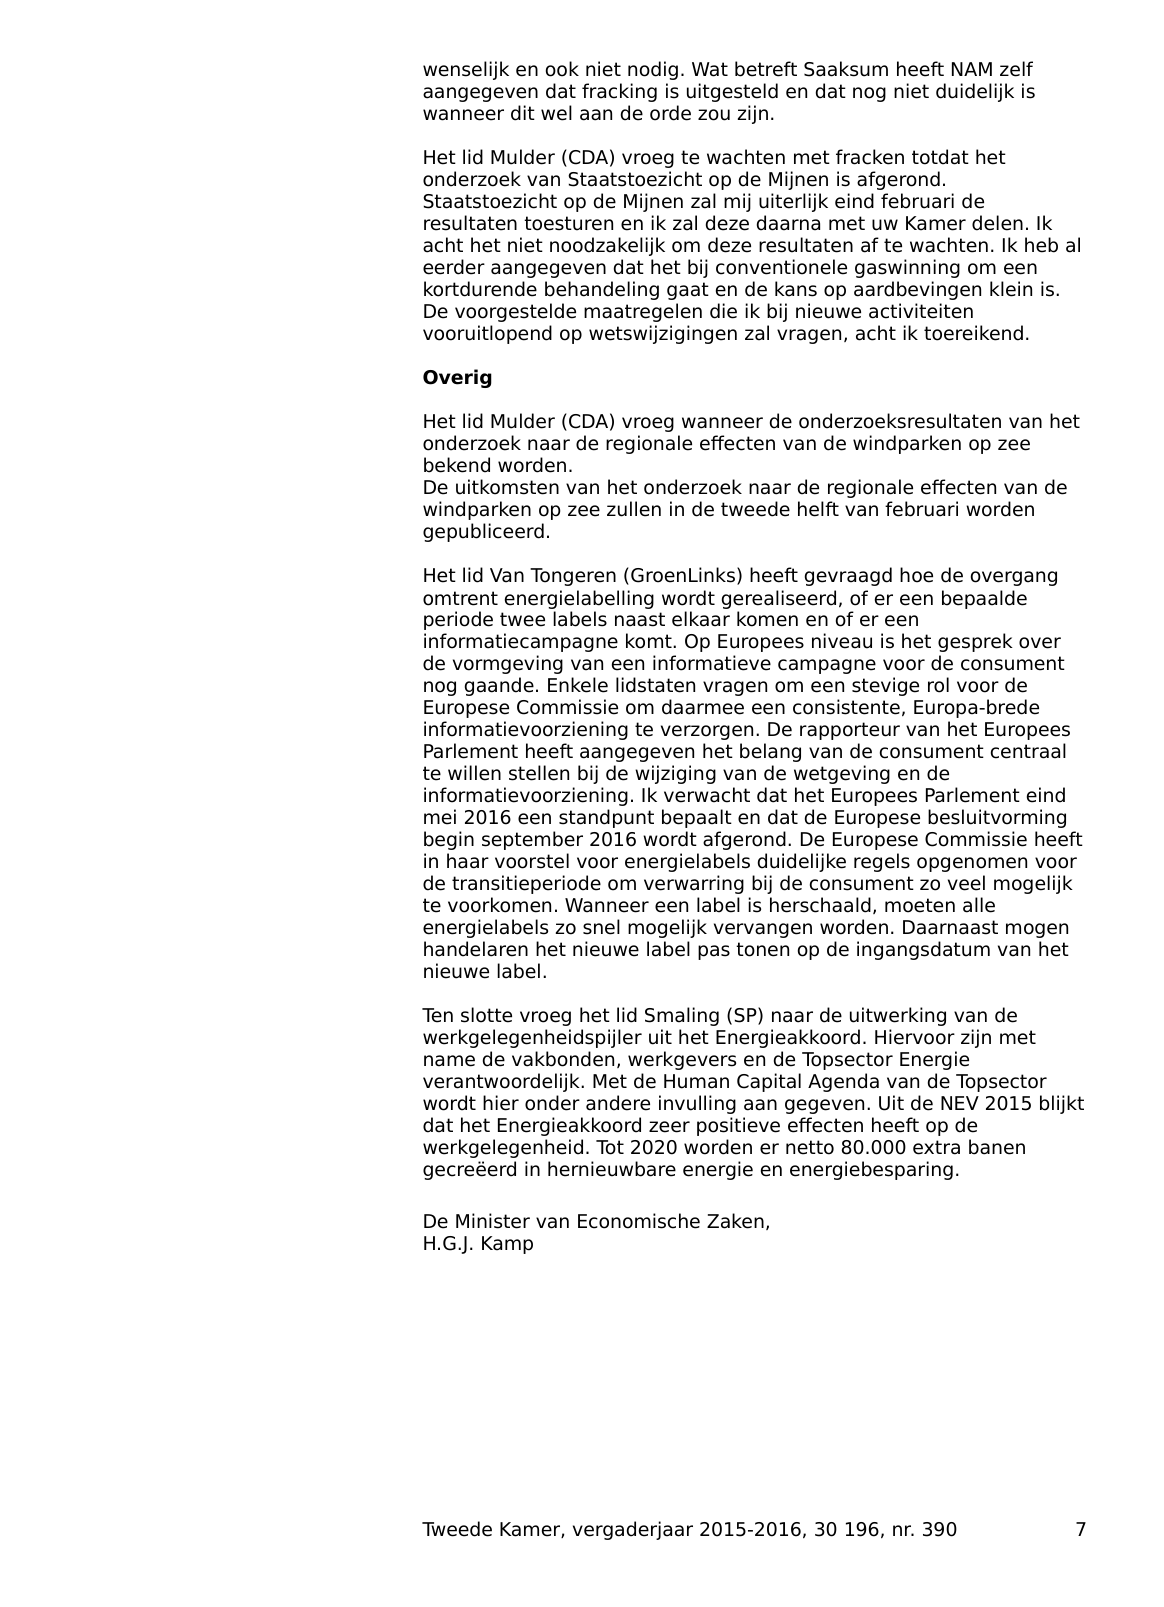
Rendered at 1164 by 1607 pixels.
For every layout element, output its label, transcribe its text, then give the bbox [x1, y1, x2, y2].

text Het lid Mulder (CDA) vroeg wanneer de onderzoeksresultaten van het onderzoek naar de regionale effecten van de windparken op zee bekend worden. [422, 411, 1087, 477]
text De uitkomsten van het onderzoek naar de regionale effecten van de windparken op zee zullen in de tweede helft van februari worden gepubliceerd. [422, 477, 1087, 543]
text wenselijk en ook niet nodig. Wat betreft Saaksum heeft NAM zelf aangegeven dat fracking is uitgesteld en dat nog niet duidelijk is wanneer dit wel aan de orde zou zijn. [422, 59, 1087, 125]
subtitle Overig [422, 367, 1087, 389]
text Het lid Van Tongeren (GroenLinks) heeft gevraagd hoe de overgang omtrent energielabelling wordt gerealiseerd, of er een bepaalde periode twee labels naast elkaar komen en of er een informatiecampagne komt. Op Europees niveau is het gesprek over de vormgeving van een informatieve campagne voor de consument nog gaande. Enkele lidstaten vragen om een stevige rol voor de Europese Commissie om daarmee een consistente, Europa-brede informatievoorziening te verzorgen. De rapporteur van het Europees Parlement heeft aangegeven het belang van de consument centraal te willen stellen bij de wijziging van de wetgeving en de informatievoorziening. Ik verwacht dat het Europees Parlement eind mei 2016 een standpunt bepaalt en dat de Europese besluitvorming begin september 2016 wordt afgerond. De Europese Commissie heeft in haar voorstel voor energielabels duidelijke regels opgenomen voor de transitieperiode om verwarring bij de consument zo veel mogelijk te voorkomen. Wanneer een label is herschaald, moeten alle energielabels zo snel mogelijk vervangen worden. Daarnaast mogen handelaren het nieuwe label pas tonen op de ingangsdatum van het nieuwe label. [422, 565, 1087, 983]
text De Minister van Economische Zaken, H.G.J. Kamp [422, 1211, 1087, 1255]
text Ten slotte vroeg het lid Smaling (SP) naar de uitwerking van de werkgelegenheidspijler uit het Energieakkoord. Hiervoor zijn met name de vakbonden, werkgevers en de Topsector Energie verantwoordelijk. Met de Human Capital Agenda van de Topsector wordt hier onder andere invulling aan gegeven. Uit de NEV 2015 blijkt dat het Energieakkoord zeer positieve effecten heeft op de werkgelegenheid. Tot 2020 worden er netto 80.000 extra banen gecreëerd in hernieuwbare energie en energiebesparing. [422, 1005, 1087, 1181]
text Het lid Mulder (CDA) vroeg te wachten met fracken totdat het onderzoek van Staatstoezicht op de Mijnen is afgerond. Staatstoezicht op de Mijnen zal mij uiterlijk eind februari de resultaten toesturen en ik zal deze daarna met uw Kamer delen. Ik acht het niet noodzakelijk om deze resultaten af te wachten. Ik heb al eerder aangegeven dat het bij conventionele gaswinning om een kortdurende behandeling gaat en de kans op aardbevingen klein is. De voorgestelde maatregelen die ik bij nieuwe activiteiten vooruitlopend op wetswijzigingen zal vragen, acht ik toereikend. [422, 147, 1087, 345]
